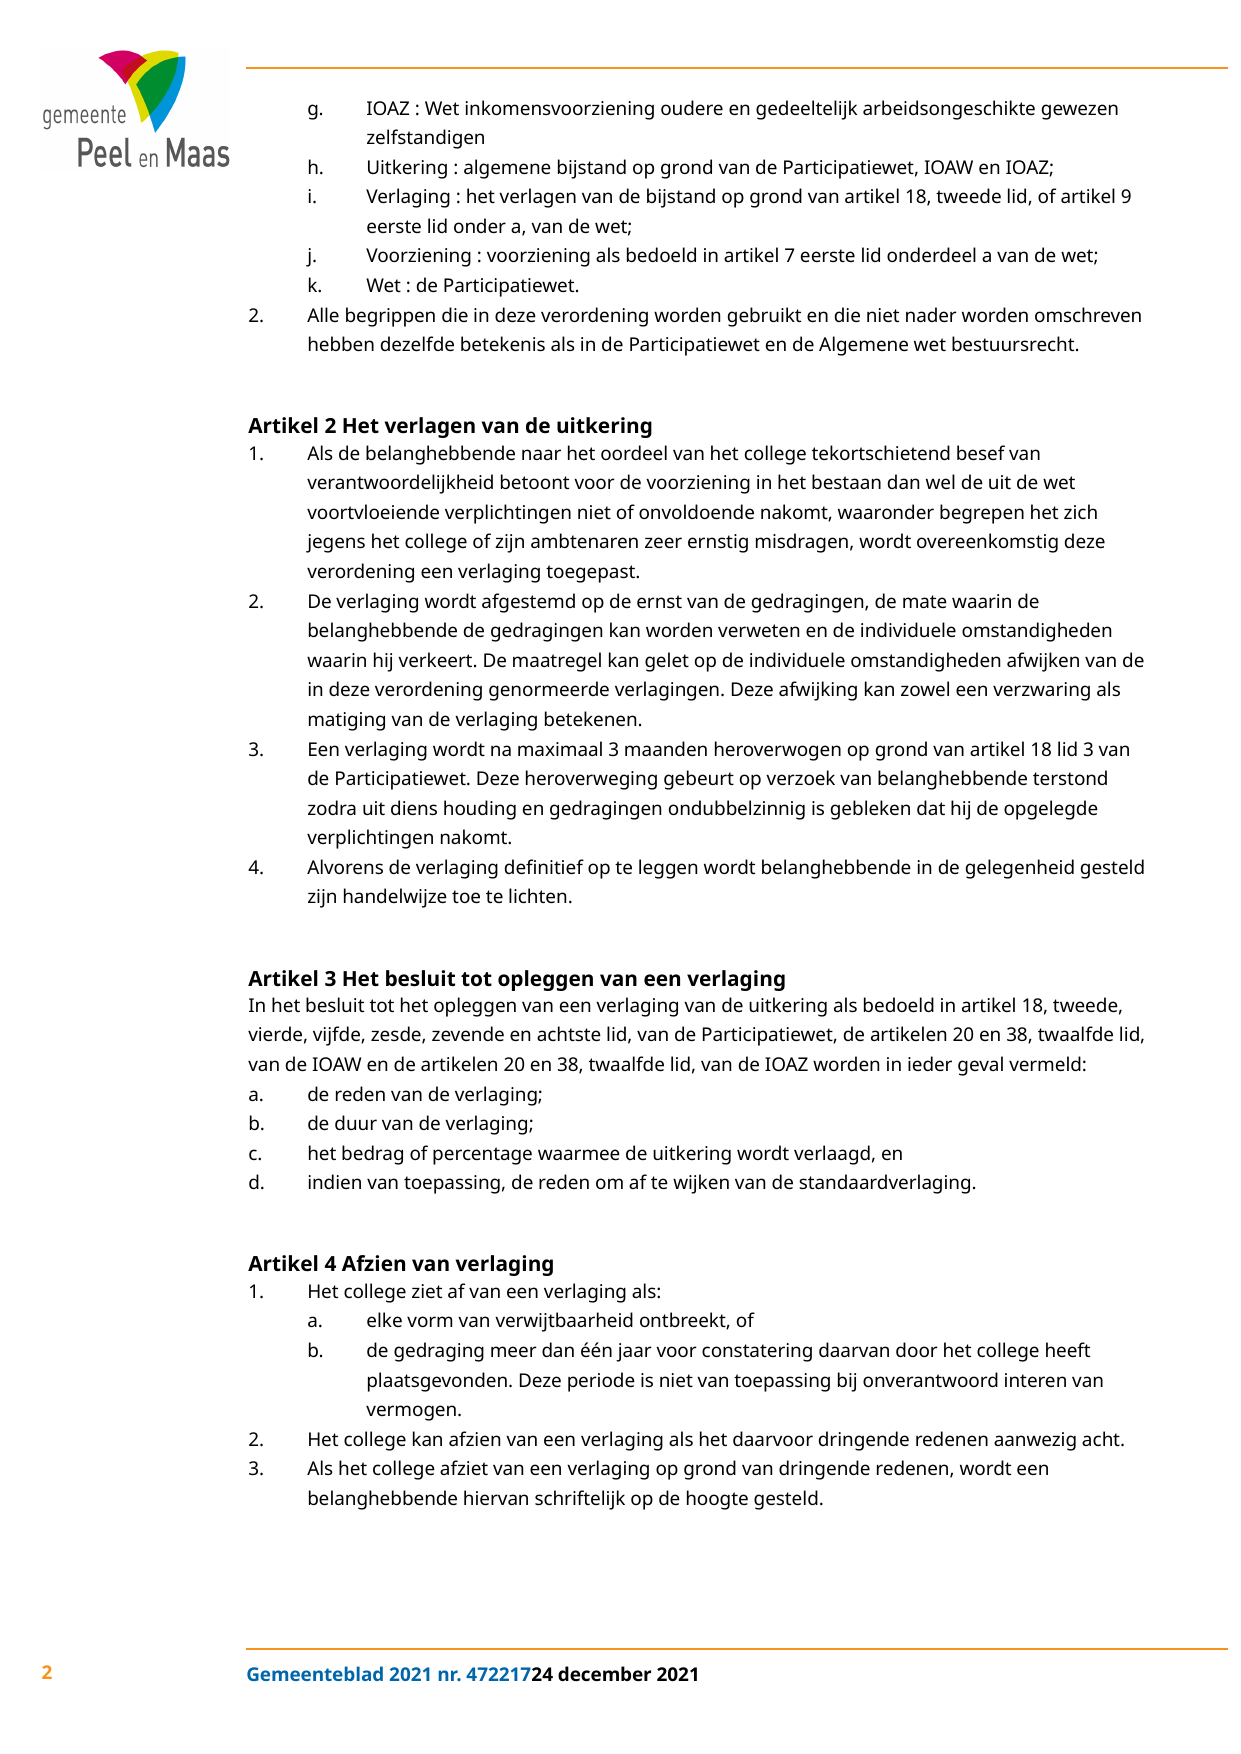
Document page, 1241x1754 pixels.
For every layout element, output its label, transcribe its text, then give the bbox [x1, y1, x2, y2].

text Artikel 3 Het besluit tot opleggen van een verlaging [248, 964, 1152, 992]
text In het besluit tot het opleggen van een verlaging van de uitkering als bedoeld in artikel 18, tweede, vierde, vijfde, zesde, zevende en achtste lid, van de Participatiewet, de artikelen 20 en 38, twaalfde lid, van de IOAW en de artikelen 20 en 38, twaalfde lid, van de IOAZ worden in ieder geval vermeld: [248, 992, 1152, 1077]
list Het college kan afzien van een verlaging als het daarvoor dringende redenen aanwezig acht. [248, 1426, 1152, 1452]
list de duur van de verlaging; [248, 1110, 1152, 1136]
list het bedrag of percentage waarmee de uitkering wordt verlaagd, en [248, 1140, 1152, 1166]
list Een verlaging wordt na maximaal 3 maanden heroverwogen op grond van artikel 18 lid 3 van de Participatiewet. Deze heroverweging gebeurt op verzoek van belanghebbende terstond zodra uit diens houding en gedragingen ondubbelzinnig is gebleken dat hij de opgelegde verplichtingen nakomt. [248, 736, 1152, 850]
list Uitkering : algemene bijstand op grond van de Participatiewet, IOAW en IOAZ; [307, 154, 1152, 180]
list Verlaging : het verlagen van de bijstand op grond van artikel 18, tweede lid, of artikel 9 eerste lid onder a, van de wet; [307, 183, 1152, 239]
text Artikel 4 Afzien van verlaging [248, 1249, 1152, 1278]
list Als de belanghebbende naar het oordeel van het college tekortschietend besef van verantwoordelijkheid betoont voor de voorziening in het bestaan dan wel de uit de wet voortvloeiende verplichtingen niet of onvoldoende nakomt, waaronder begrepen het zich jegens het college of zijn ambtenaren zeer ernstig misdragen, wordt overeenkomstig deze verordening een verlaging toegepast. [248, 440, 1152, 584]
list de reden van de verlaging; [248, 1081, 1152, 1107]
list de gedraging meer dan één jaar voor constatering daarvan door het college heeft plaatsgevonden. Deze periode is niet van toepassing bij onverantwoord interen van vermogen. [307, 1337, 1152, 1422]
text Artikel 2 Het verlagen van de uitkering [248, 411, 1152, 440]
list De verlaging wordt afgestemd op de ernst van de gedragingen, de mate waarin de belanghebbende de gedragingen kan worden verweten en de individuele omstandigheden waarin hij verkeert. De maatregel kan gelet op de individuele omstandigheden afwijken van de in deze verordening genormeerde verlagingen. Deze afwijking kan zowel een verzwaring als matiging van de verlaging betekenen. [248, 588, 1152, 732]
list Als het college afziet van een verlaging op grond van dringende redenen, wordt een belanghebbende hiervan schriftelijk op de hoogte gesteld. [248, 1456, 1152, 1511]
list elke vorm van verwijtbaarheid ontbreekt, of [307, 1308, 1152, 1333]
list Voorziening : voorziening als bedoeld in artikel 7 eerste lid onderdeel a van de wet; [307, 243, 1152, 268]
list Alle begrippen die in deze verordening worden gebruikt en die niet nader worden omschreven hebben dezelfde betekenis als in de Participatiewet en de Algemene wet bestuursrecht. [248, 302, 1152, 357]
list IOAZ : Wet inkomensvoorziening oudere en gedeeltelijk arbeidsongeschikte gewezen zelfstandigen [307, 95, 1152, 150]
list Alvorens de verlaging definitief op te leggen wordt belanghebbende in de gelegenheid gesteld zijn handelwijze toe te lichten. [248, 854, 1152, 909]
list Het college ziet af van een verlaging als: [248, 1278, 1152, 1304]
list Wet : de Participatiewet. [307, 272, 1152, 298]
picture [41, 47, 231, 172]
list indien van toepassing, de reden om af te wijken van de standaardverlaging. [248, 1169, 1152, 1195]
